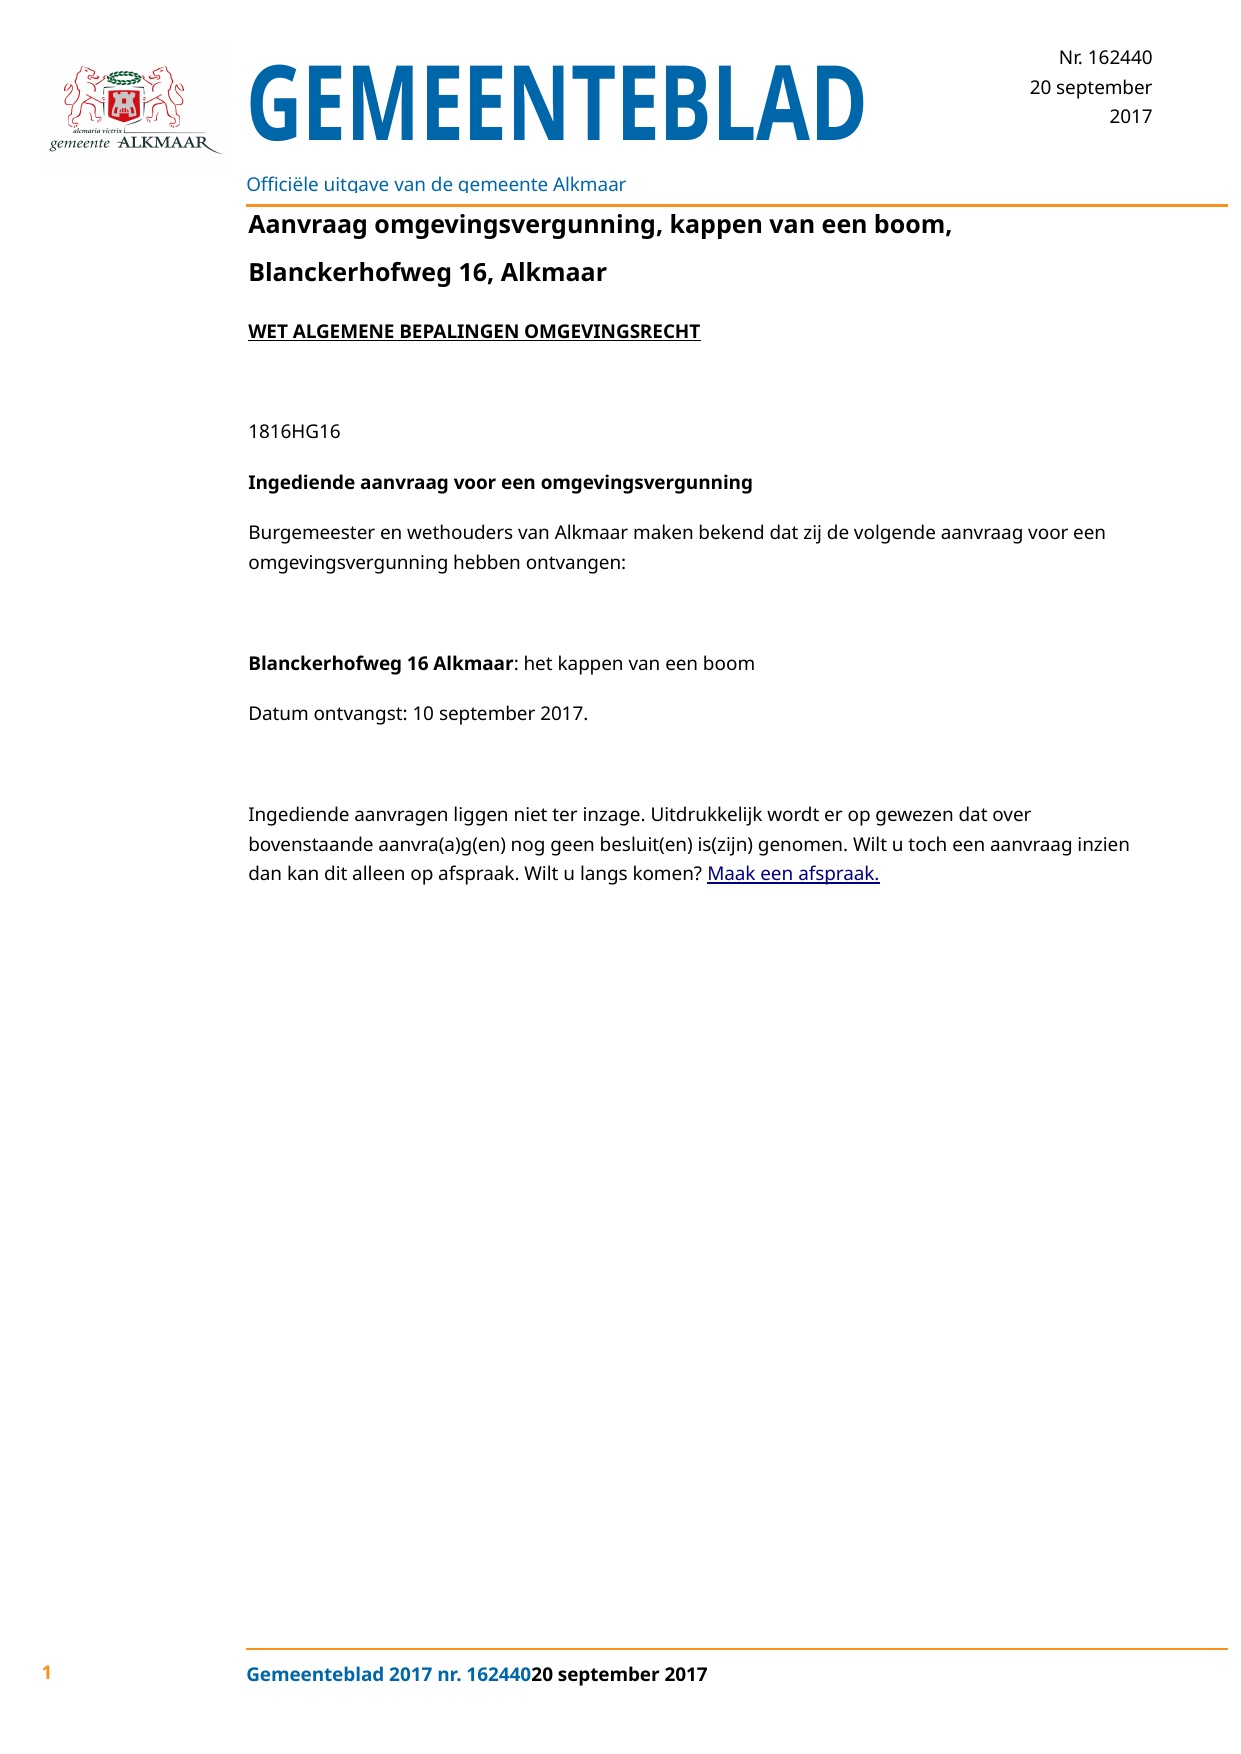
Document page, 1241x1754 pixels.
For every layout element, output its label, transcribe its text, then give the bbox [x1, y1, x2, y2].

picture [41, 47, 231, 172]
text 1816HG16 [248, 419, 1152, 444]
text Blanckerhofweg 16 Alkmaar: het kappen van een boom [248, 650, 1152, 676]
text Aanvraag omgevingsvergunning, kappen van een boom, Blanckerhofweg 16, Alkmaar [248, 207, 1152, 288]
text Burgemeester en wethouders van Alkmaar maken bekend dat zij de volgende aanvraag voor een omgevingsvergunning hebben ontvangen: [248, 519, 1152, 575]
text WET ALGEMENE BEPALINGEN OMGEVINGSRECHT [248, 318, 1152, 344]
text Datum ontvangst: 10 september 2017. [248, 700, 1152, 726]
text Ingediende aanvragen liggen niet ter inzage. Uitdrukkelijk wordt er op gewezen dat over bovenstaande aanvra(a)g(en) nog geen besluit(en) is(zijn) genomen. Wilt u toch een aanvraag inzien dan kan dit alleen op afspraak. Wilt u langs komen? Maak een afspraak. [248, 801, 1152, 886]
text Ingediende aanvraag voor een omgevingsvergunning [248, 469, 1152, 495]
